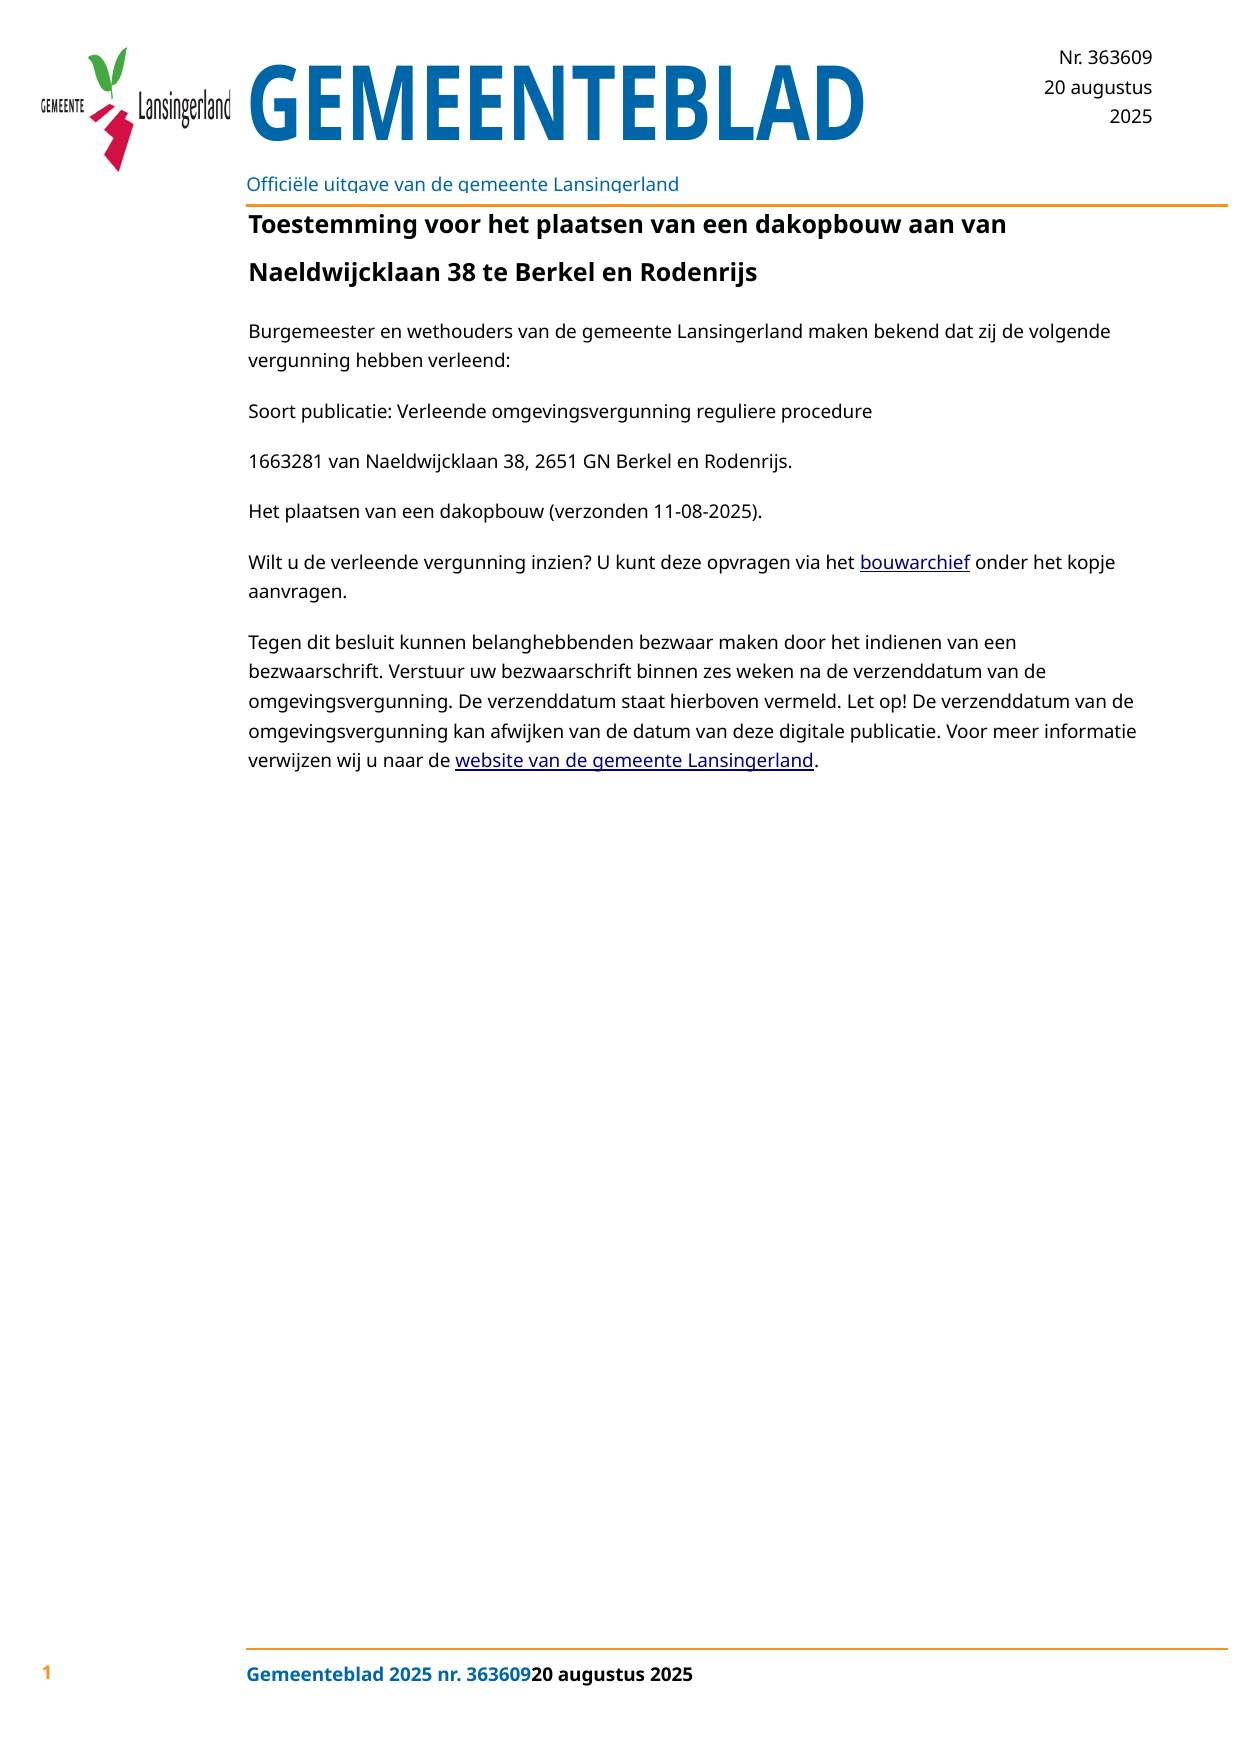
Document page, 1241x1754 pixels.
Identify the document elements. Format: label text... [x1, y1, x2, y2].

text Wilt u de verleende vergunning inzien? U kunt deze opvragen via het bouwarchief onder het kopje aanvragen. [248, 549, 1152, 604]
text Toestemming voor het plaatsen van een dakopbouw aan van Naeldwijcklaan 38 te Berkel en Rodenrijs [248, 207, 1152, 288]
text 1663281 van Naeldwijcklaan 38, 2651 GN Berkel en Rodenrijs. [248, 448, 1152, 474]
text Burgemeester en wethouders van de gemeente Lansingerland maken bekend dat zij de volgende vergunning hebben verleend: [248, 318, 1152, 373]
picture [41, 47, 231, 172]
text Soort publicatie: Verleende omgevingsvergunning reguliere procedure [248, 398, 1152, 424]
text Het plaatsen van een dakopbouw (verzonden 11-08-2025). [248, 499, 1152, 524]
text Tegen dit besluit kunnen belanghebbenden bezwaar maken door het indienen van een bezwaarschrift. Verstuur uw bezwaarschrift binnen zes weken na de verzenddatum van de omgevingsvergunning. De verzenddatum staat hierboven vermeld. Let op! De verzenddatum van de omgevingsvergunning kan afwijken van de datum van deze digitale publicatie. Voor meer informatie verwijzen wij u naar de website van de gemeente Lansingerland. [248, 629, 1152, 773]
